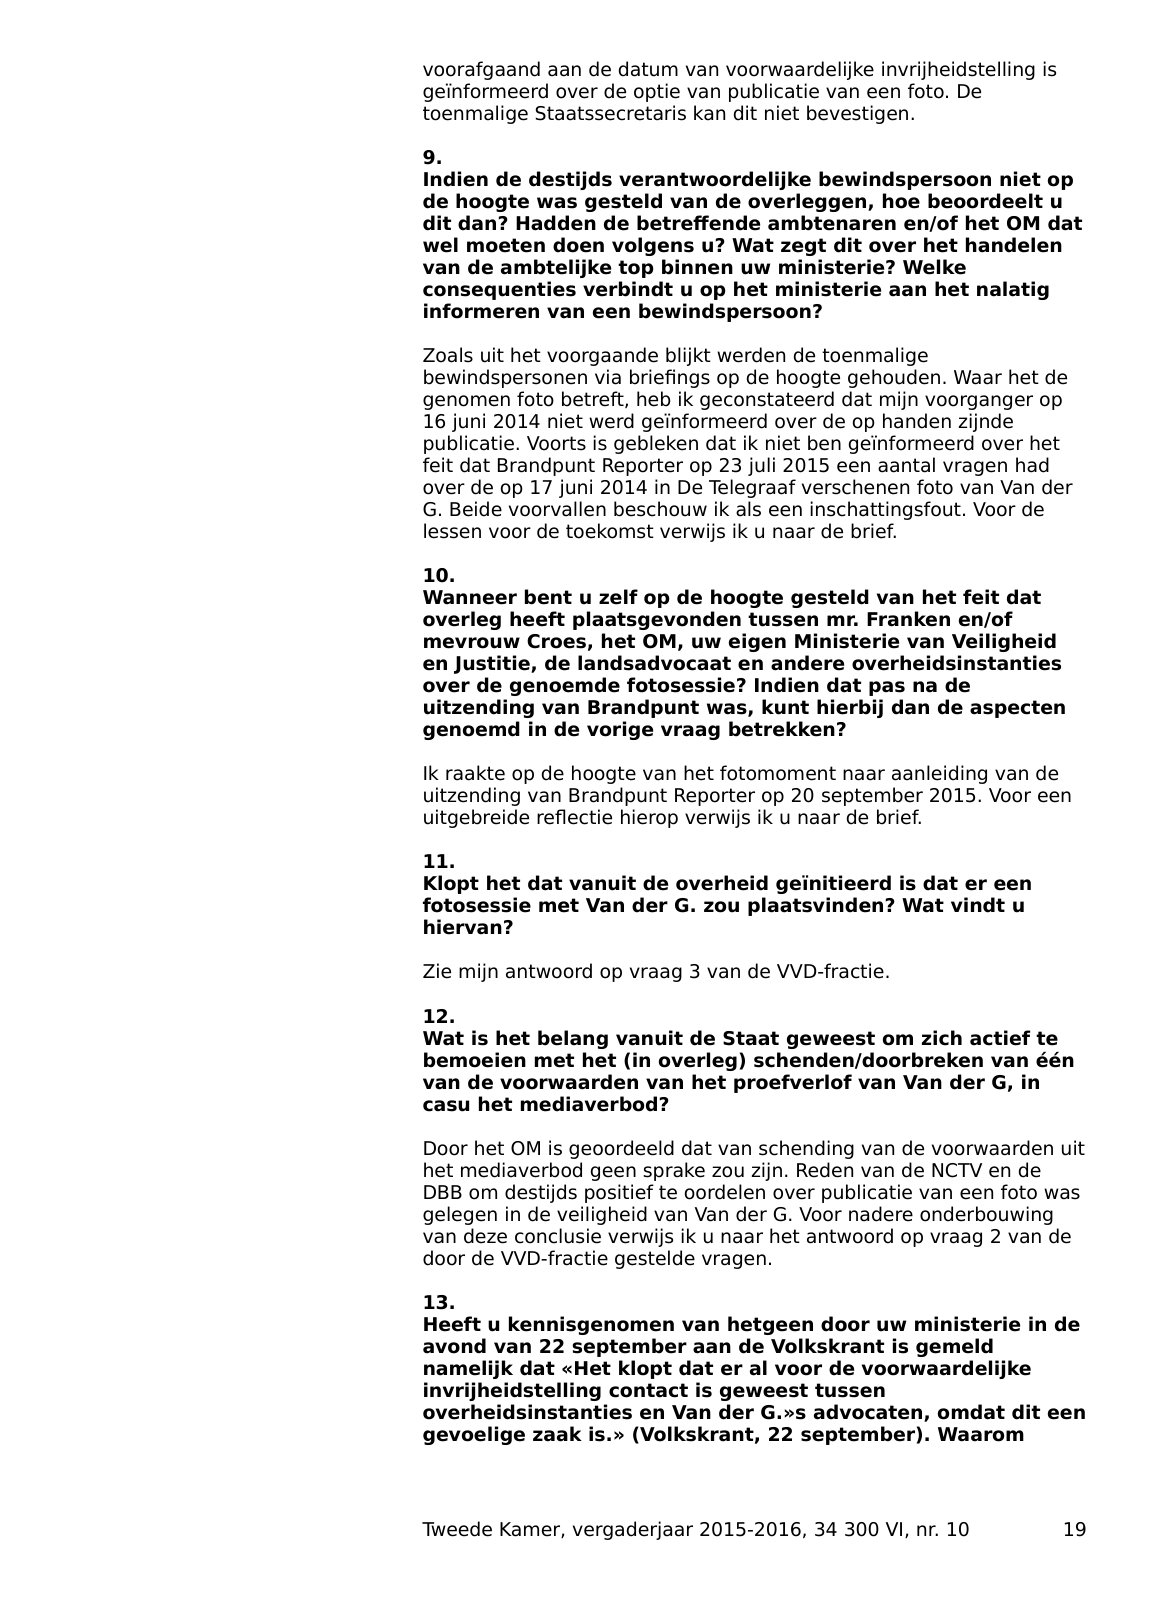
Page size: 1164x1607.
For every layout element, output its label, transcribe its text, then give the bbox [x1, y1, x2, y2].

text Wanneer bent u zelf op de hoogte gesteld van het feit dat overleg heeft plaatsgevonden tussen mr. Franken en/of mevrouw Croes, het OM, uw eigen Ministerie van Veiligheid en Justitie, de landsadvocaat en andere overheidsinstanties over de genoemde fotosessie? Indien dat pas na de uitzending van Brandpunt was, kunt hierbij dan de aspecten genoemd in de vorige vraag betrekken? [422, 587, 1087, 741]
text 12. [422, 1006, 1087, 1028]
text Wat is het belang vanuit de Staat geweest om zich actief te bemoeien met het (in overleg) schenden/doorbreken van één van de voorwaarden van het proefverlof van Van der G, in casu het mediaverbod? [422, 1028, 1087, 1116]
text 10. [422, 565, 1087, 587]
text Zoals uit het voorgaande blijkt werden de toenmalige bewindspersonen via briefings op de hoogte gehouden. Waar het de genomen foto betreft, heb ik geconstateerd dat mijn voorganger op 16 juni 2014 niet werd geïnformeerd over de op handen zijnde publicatie. Voorts is gebleken dat ik niet ben geïnformeerd over het feit dat Brandpunt Reporter op 23 juli 2015 een aantal vragen had over de op 17 juni 2014 in De Telegraaf verschenen foto van Van der G. Beide voorvallen beschouw ik als een inschattingsfout. Voor de lessen voor de toekomst verwijs ik u naar de brief. [422, 345, 1087, 543]
text Ik raakte op de hoogte van het fotomoment naar aanleiding van de uitzending van Brandpunt Reporter op 20 september 2015. Voor een uitgebreide reflectie hierop verwijs ik u naar de brief. [422, 763, 1087, 829]
text voorafgaand aan de datum van voorwaardelijke invrijheidstelling is geïnformeerd over de optie van publicatie van een foto. De toenmalige Staatssecretaris kan dit niet bevestigen. [422, 59, 1087, 125]
text 13. [422, 1292, 1087, 1314]
text Door het OM is geoordeeld dat van schending van de voorwaarden uit het mediaverbod geen sprake zou zijn. Reden van de NCTV en de DBB om destijds positief te oordelen over publicatie van een foto was gelegen in de veiligheid van Van der G. Voor nadere onderbouwing van deze conclusie verwijs ik u naar het antwoord op vraag 2 van de door de VVD-fractie gestelde vragen. [422, 1138, 1087, 1269]
text 11. [422, 851, 1087, 873]
text Indien de destijds verantwoordelijke bewindspersoon niet op de hoogte was gesteld van de overleggen, hoe beoordeelt u dit dan? Hadden de betreffende ambtenaren en/of het OM dat wel moeten doen volgens u? Wat zegt dit over het handelen van de ambtelijke top binnen uw ministerie? Welke consequenties verbindt u op het ministerie aan het nalatig informeren van een bewindspersoon? [422, 169, 1087, 323]
text Zie mijn antwoord op vraag 3 van de VVD-fractie. [422, 961, 1087, 983]
text Klopt het dat vanuit de overheid geïnitieerd is dat er een fotosessie met Van der G. zou plaatsvinden? Wat vindt u hiervan? [422, 873, 1087, 939]
text Heeft u kennisgenomen van hetgeen door uw ministerie in de avond van 22 september aan de Volkskrant is gemeld namelijk dat «Het klopt dat er al voor de voorwaardelijke invrijheidstelling contact is geweest tussen overheidsinstanties en Van der G.»s advocaten, omdat dit een gevoelige zaak is.» (Volkskrant, 22 september). Waarom [422, 1314, 1087, 1446]
text 9. [422, 147, 1087, 169]
